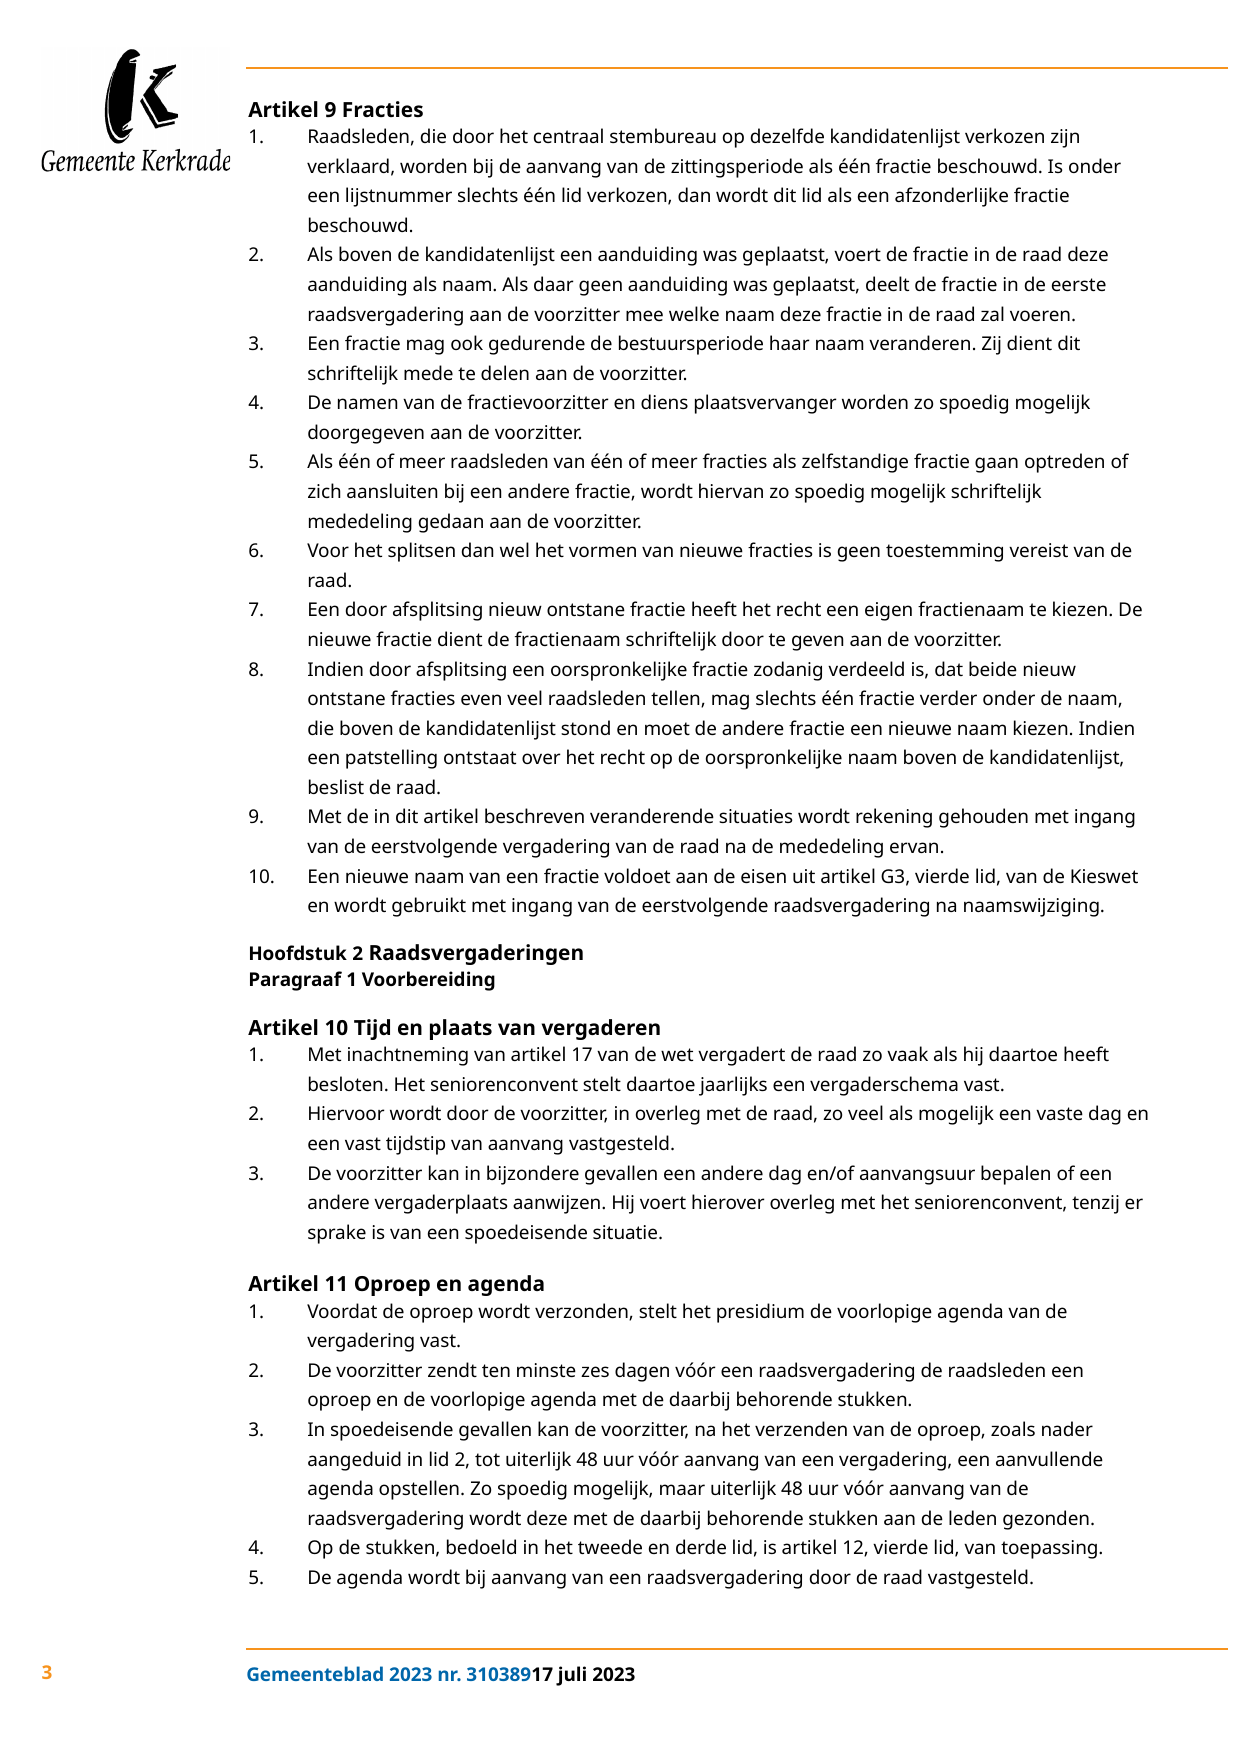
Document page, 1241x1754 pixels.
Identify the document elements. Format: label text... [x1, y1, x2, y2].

text Artikel 11 Oproep en agenda [248, 1269, 1152, 1298]
list Op de stukken, bedoeld in het tweede en derde lid, is artikel 12, vierde lid, van toepassing. [248, 1534, 1152, 1560]
list Als boven de kandidatenlijst een aanduiding was geplaatst, voert de fractie in de raad deze aanduiding als naam. Als daar geen aanduiding was geplaatst, deelt de fractie in de eerste raadsvergadering aan de voorzitter mee welke naam deze fractie in de raad zal voeren. [248, 242, 1152, 326]
list Voordat de oproep wordt verzonden, stelt het presidium de voorlopige agenda van de vergadering vast. [248, 1298, 1152, 1353]
list De voorzitter kan in bijzondere gevallen een andere dag en/of aanvangsuur bepalen of een andere vergaderplaats aanwijzen. Hij voert hierover overleg met het seniorenconvent, tenzij er sprake is van een spoedeisende situatie. [248, 1160, 1152, 1245]
text Artikel 10 Tijd en plaats van vergaderen [248, 1013, 1152, 1041]
list De namen van de fractievoorzitter en diens plaatsvervanger worden zo spoedig mogelijk doorgegeven aan de voorzitter. [248, 389, 1152, 445]
list Met inachtneming van artikel 17 van de wet vergadert de raad zo vaak als hij daartoe heeft besloten. Het seniorenconvent stelt daartoe jaarlijks een vergaderschema vast. [248, 1041, 1152, 1097]
text Paragraaf 1 Voorbereiding [248, 966, 1152, 992]
text Hoofdstuk 2 Raadsvergaderingen [248, 938, 1152, 966]
picture [41, 47, 231, 172]
list De agenda wordt bij aanvang van een raadsvergadering door de raad vastgesteld. [248, 1564, 1152, 1590]
list Als één of meer raadsleden van één of meer fracties als zelfstandige fractie gaan optreden of zich aansluiten bij een andere fractie, wordt hiervan zo spoedig mogelijk schriftelijk mededeling gedaan aan de voorzitter. [248, 449, 1152, 533]
list Voor het splitsen dan wel het vormen van nieuwe fracties is geen toestemming vereist van de raad. [248, 537, 1152, 593]
list Een fractie mag ook gedurende de bestuursperiode haar naam veranderen. Zij dient dit schriftelijk mede te delen aan de voorzitter. [248, 330, 1152, 386]
list Een door afsplitsing nieuw ontstane fractie heeft het recht een eigen fractienaam te kiezen. De nieuwe fractie dient de fractienaam schriftelijk door te geven aan de voorzitter. [248, 597, 1152, 652]
list Hiervoor wordt door de voorzitter, in overleg met de raad, zo veel als mogelijk een vaste dag en een vast tijdstip van aanvang vastgesteld. [248, 1101, 1152, 1156]
list Raadsleden, die door het centraal stembureau op dezelfde kandidatenlijst verkozen zijn verklaard, worden bij de aanvang van de zittingsperiode als één fractie beschouwd. Is onder een lijstnummer slechts één lid verkozen, dan wordt dit lid als een afzonderlijke fractie beschouwd. [248, 123, 1152, 238]
list Met de in dit artikel beschreven veranderende situaties wordt rekening gehouden met ingang van de eerstvolgende vergadering van de raad na de mededeling ervan. [248, 804, 1152, 859]
list Indien door afsplitsing een oorspronkelijke fractie zodanig verdeeld is, dat beide nieuw ontstane fracties even veel raadsleden tellen, mag slechts één fractie verder onder de naam, die boven de kandidatenlijst stond en moet de andere fractie een nieuwe naam kiezen. Indien een patstelling ontstaat over het recht op de oorspronkelijke naam boven de kandidatenlijst, beslist de raad. [248, 656, 1152, 800]
list Een nieuwe naam van een fractie voldoet aan de eisen uit artikel G3, vierde lid, van de Kieswet en wordt gebruikt met ingang van de eerstvolgende raadsvergadering na naamswijziging. [248, 863, 1152, 918]
text Artikel 9 Fracties [248, 95, 1152, 123]
list In spoedeisende gevallen kan de voorzitter, na het verzenden van de oproep, zoals nader aangeduid in lid 2, tot uiterlijk 48 uur vóór aanvang van een vergadering, een aanvullende agenda opstellen. Zo spoedig mogelijk, maar uiterlijk 48 uur vóór aanvang van de raadsvergadering wordt deze met de daarbij behorende stukken aan de leden gezonden. [248, 1416, 1152, 1531]
list De voorzitter zendt ten minste zes dagen vóór een raadsvergadering de raadsleden een oproep en de voorlopige agenda met de daarbij behorende stukken. [248, 1357, 1152, 1412]
